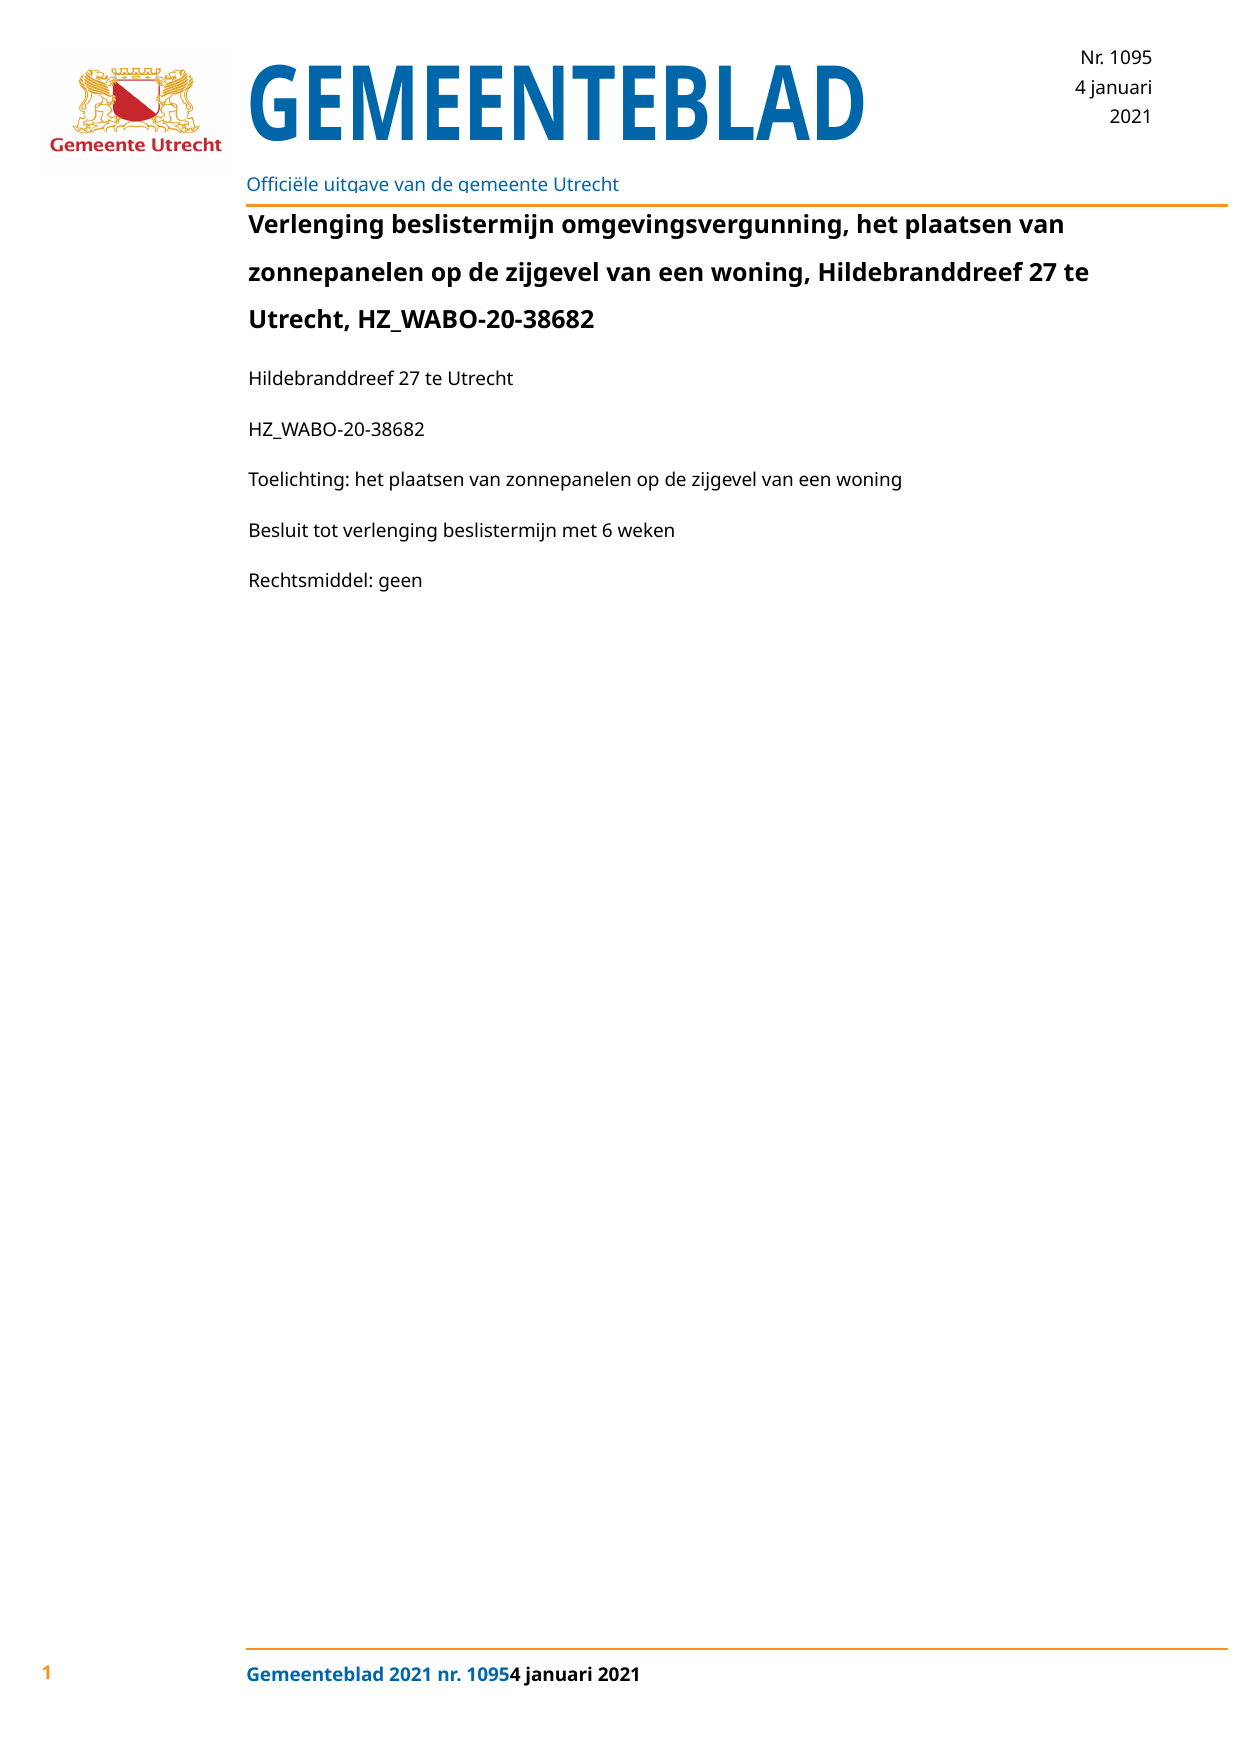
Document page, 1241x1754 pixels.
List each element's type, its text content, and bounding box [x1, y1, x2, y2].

text HZ_WABO-20-38682 [248, 416, 1152, 442]
picture [41, 47, 231, 172]
text Hildebranddreef 27 te Utrecht [248, 366, 1152, 391]
text Rechtsmiddel: geen [248, 567, 1152, 593]
text Toelichting: het plaatsen van zonnepanelen op de zijgevel van een woning [248, 466, 1152, 492]
text Besluit tot verlenging beslistermijn met 6 weken [248, 517, 1152, 542]
text Verlenging beslistermijn omgevingsvergunning, het plaatsen van zonnepanelen op de zijgevel van een woning, Hildebranddreef 27 te Utrecht, HZ_WABO-20-38682 [248, 207, 1152, 336]
